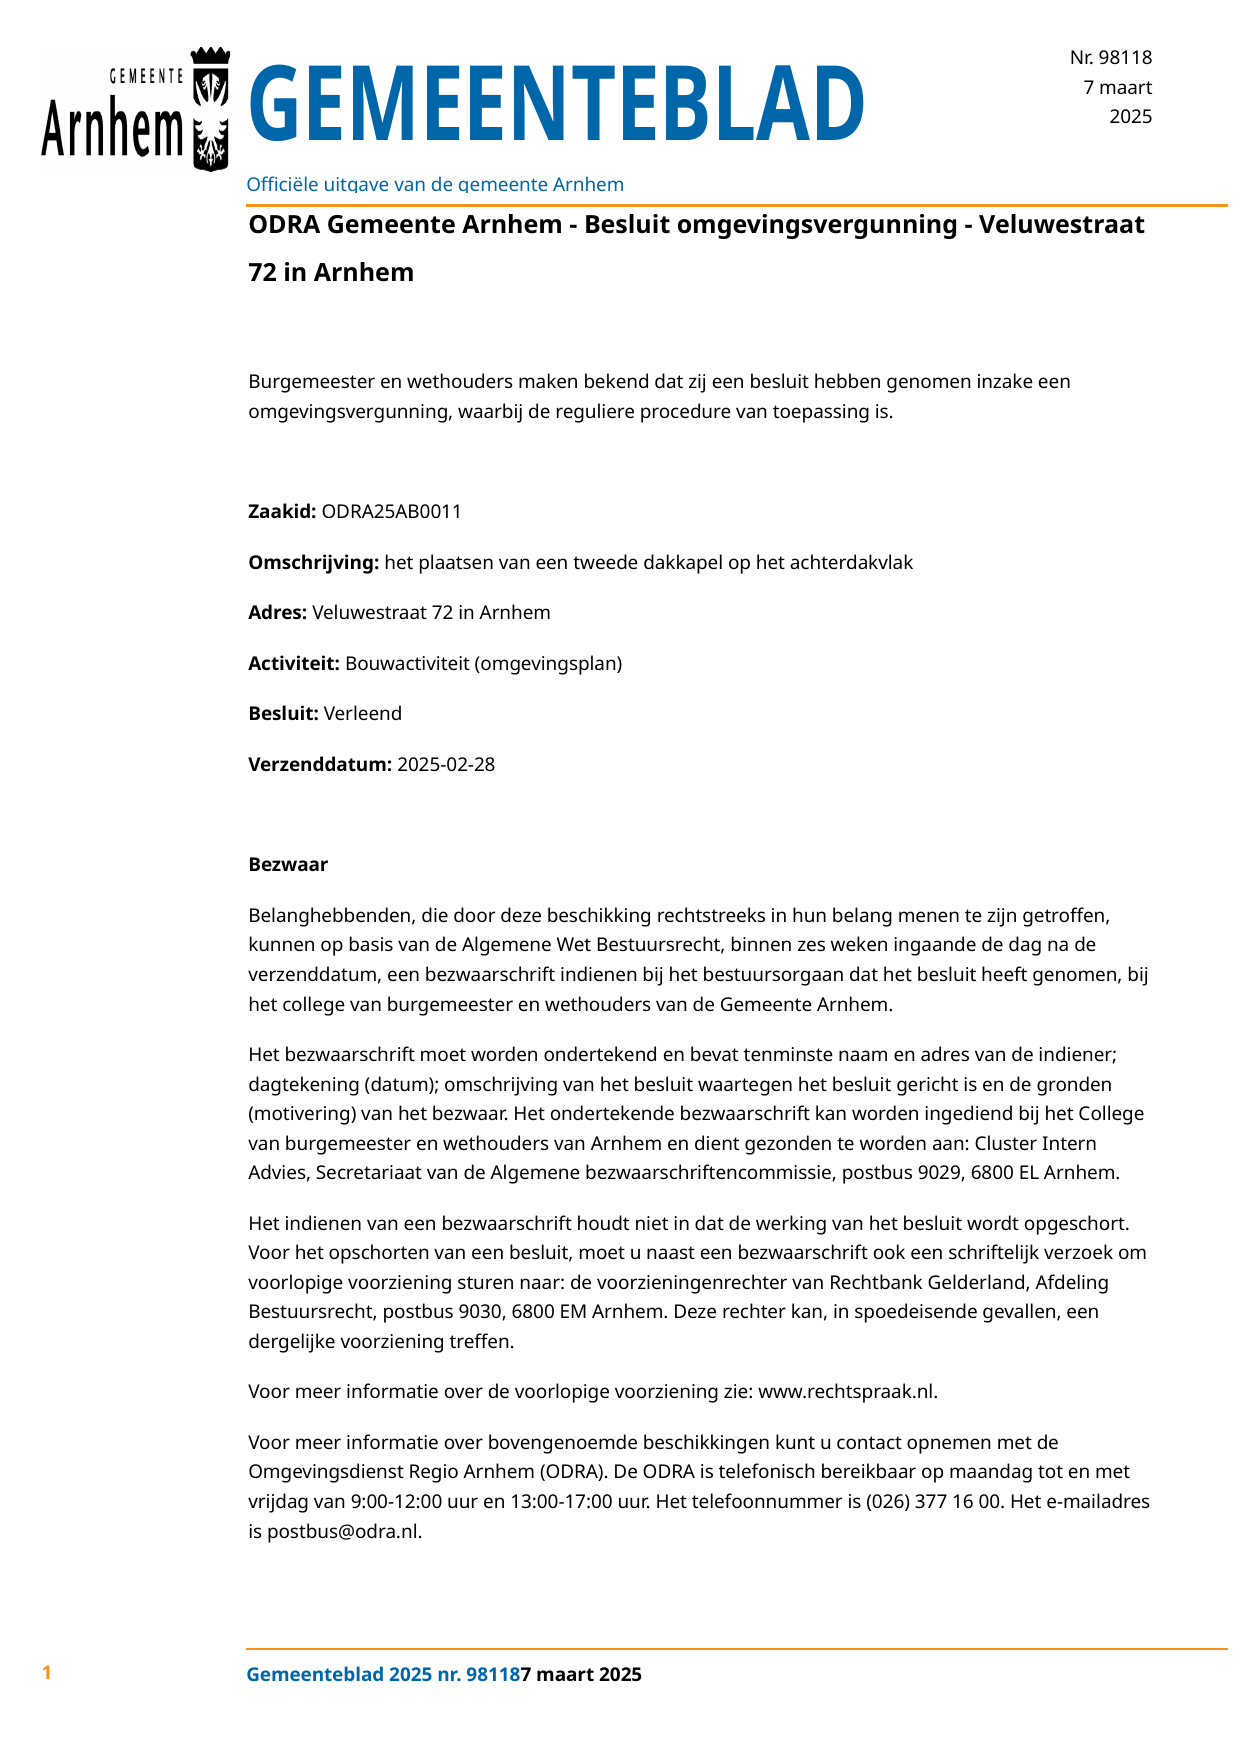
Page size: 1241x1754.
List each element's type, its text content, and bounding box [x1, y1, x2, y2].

text Belanghebbenden, die door deze beschikking rechtstreeks in hun belang menen te zijn getroffen, kunnen op basis van de Algemene Wet Bestuursrecht, binnen zes weken ingaande de dag na de verzenddatum, een bezwaarschrift indienen bij het bestuursorgaan dat het besluit heeft genomen, bij het college van burgemeester en wethouders van de Gemeente Arnhem. [248, 902, 1152, 1017]
picture [41, 47, 231, 172]
text Burgemeester en wethouders maken bekend dat zij een besluit hebben genomen inzake een omgevingsvergunning, waarbij de reguliere procedure van toepassing is. [248, 368, 1152, 424]
text Omschrijving: het plaatsen van een tweede dakkapel op het achterdakvlak [248, 549, 1152, 575]
text Verzenddatum: 2025-02-28 [248, 751, 1152, 777]
text Besluit: Verleend [248, 700, 1152, 726]
text Voor meer informatie over bovengenoemde beschikkingen kunt u contact opnemen met de Omgevingsdienst Regio Arnhem (ODRA). De ODRA is telefonisch bereikbaar op maandag tot en met vrijdag van 9:00-12:00 uur en 13:00-17:00 uur. Het telefoonnummer is (026) 377 16 00. Het e-mailadres is postbus@odra.nl. [248, 1429, 1152, 1544]
text Zaakid: ODRA25AB0011 [248, 499, 1152, 524]
text Bezwaar [248, 852, 1152, 877]
text Voor meer informatie over de voorlopige voorziening zie: www.rechtspraak.nl. [248, 1379, 1152, 1404]
text Activiteit: Bouwactiviteit (omgevingsplan) [248, 650, 1152, 676]
text Het indienen van een bezwaarschrift houdt niet in dat de werking van het besluit wordt opgeschort. Voor het opschorten van een besluit, moet u naast een bezwaarschrift ook een schriftelijk verzoek om voorlopige voorziening sturen naar: de voorzieningenrechter van Rechtbank Gelderland, Afdeling Bestuursrecht, postbus 9030, 6800 EM Arnhem. Deze rechter kan, in spoedeisende gevallen, een dergelijke voorziening treffen. [248, 1210, 1152, 1354]
text Adres: Veluwestraat 72 in Arnhem [248, 599, 1152, 625]
text ODRA Gemeente Arnhem - Besluit omgevingsvergunning - Veluwestraat 72 in Arnhem [248, 207, 1152, 288]
text Het bezwaarschrift moet worden ondertekend en bevat tenminste naam en adres van de indiener; dagtekening (datum); omschrijving van het besluit waartegen het besluit gericht is en de gronden (motivering) van het bezwaar. Het ondertekende bezwaarschrift kan worden ingediend bij het College van burgemeester en wethouders van Arnhem en dient gezonden te worden aan: Cluster Intern Advies, Secretariaat van de Algemene bezwaarschriftencommissie, postbus 9029, 6800 EL Arnhem. [248, 1041, 1152, 1185]
